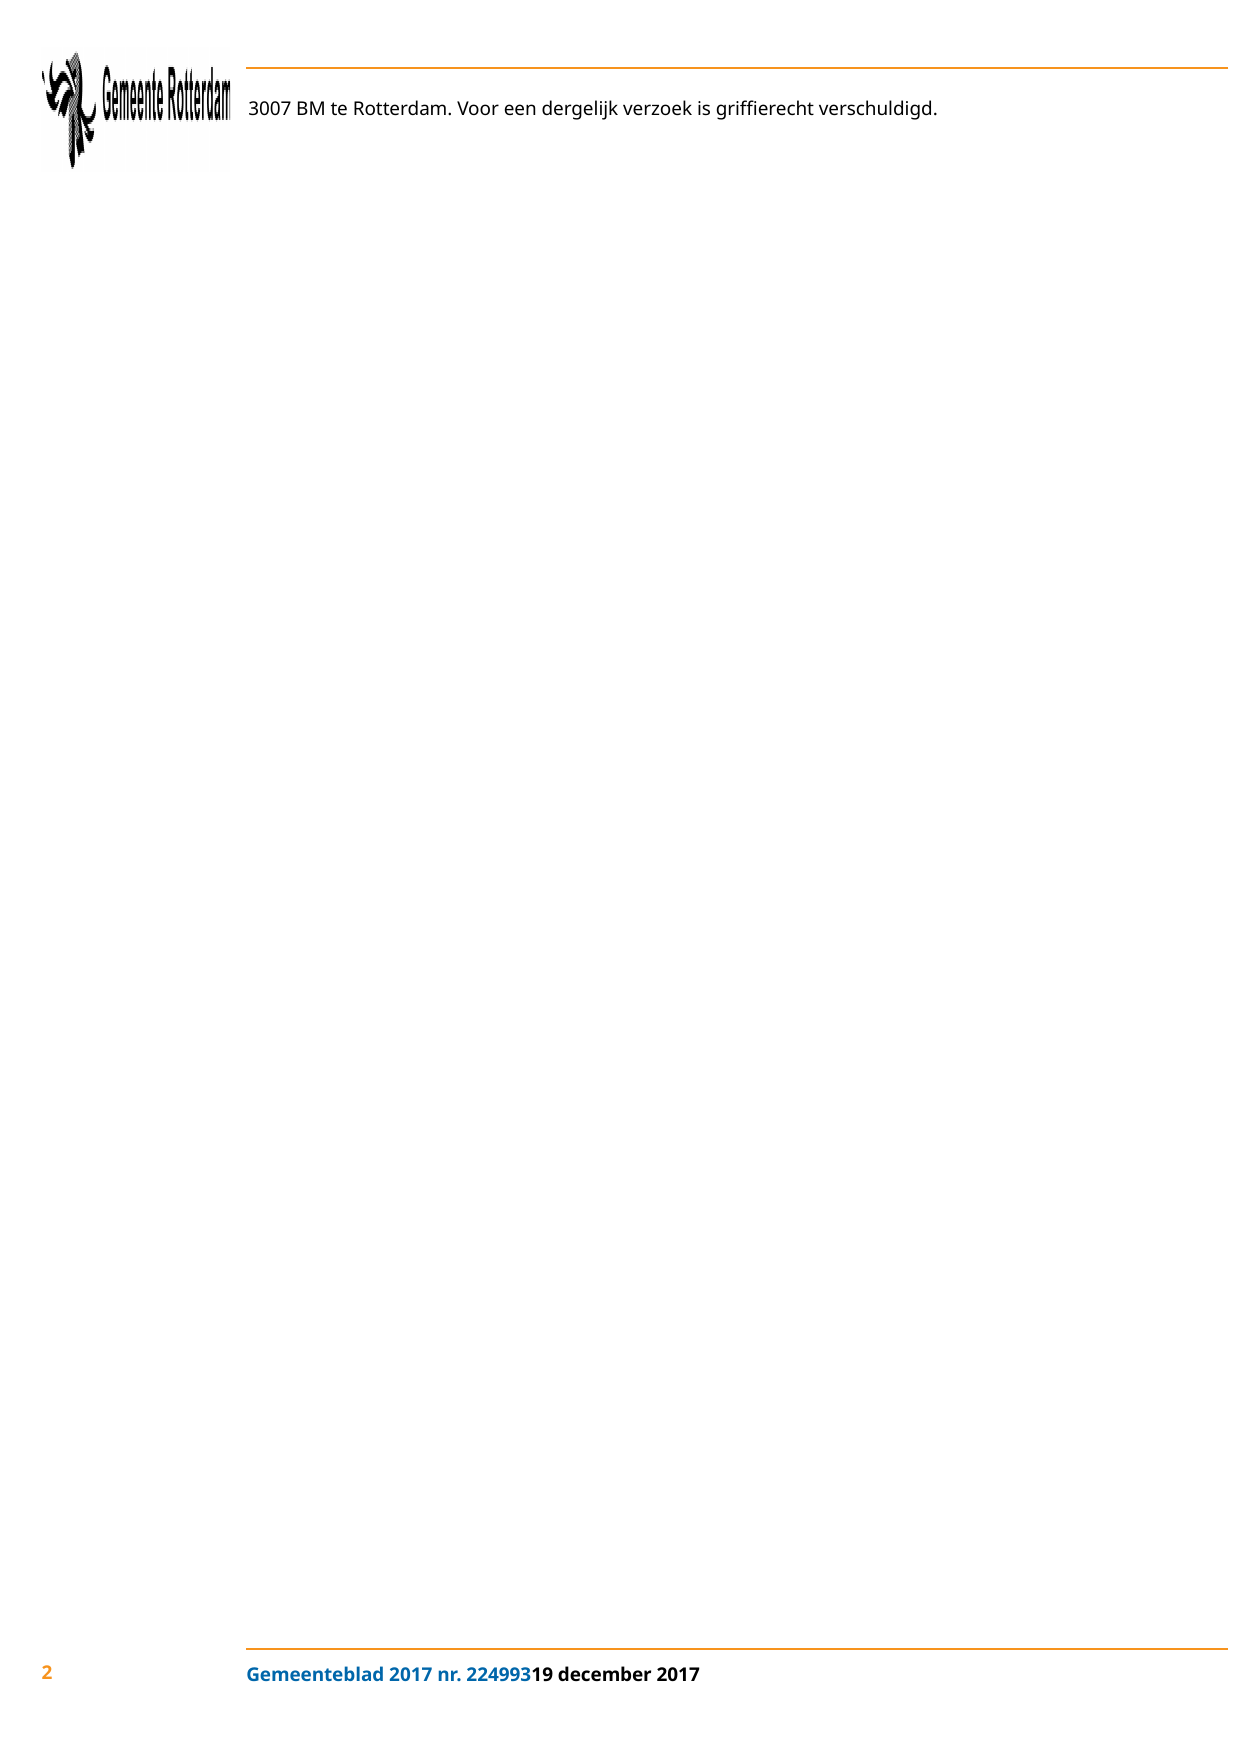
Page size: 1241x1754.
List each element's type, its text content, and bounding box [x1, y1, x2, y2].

picture [41, 47, 231, 172]
text 3007 BM te Rotterdam. Voor een dergelijk verzoek is griffierecht verschuldigd. [248, 95, 1152, 121]
